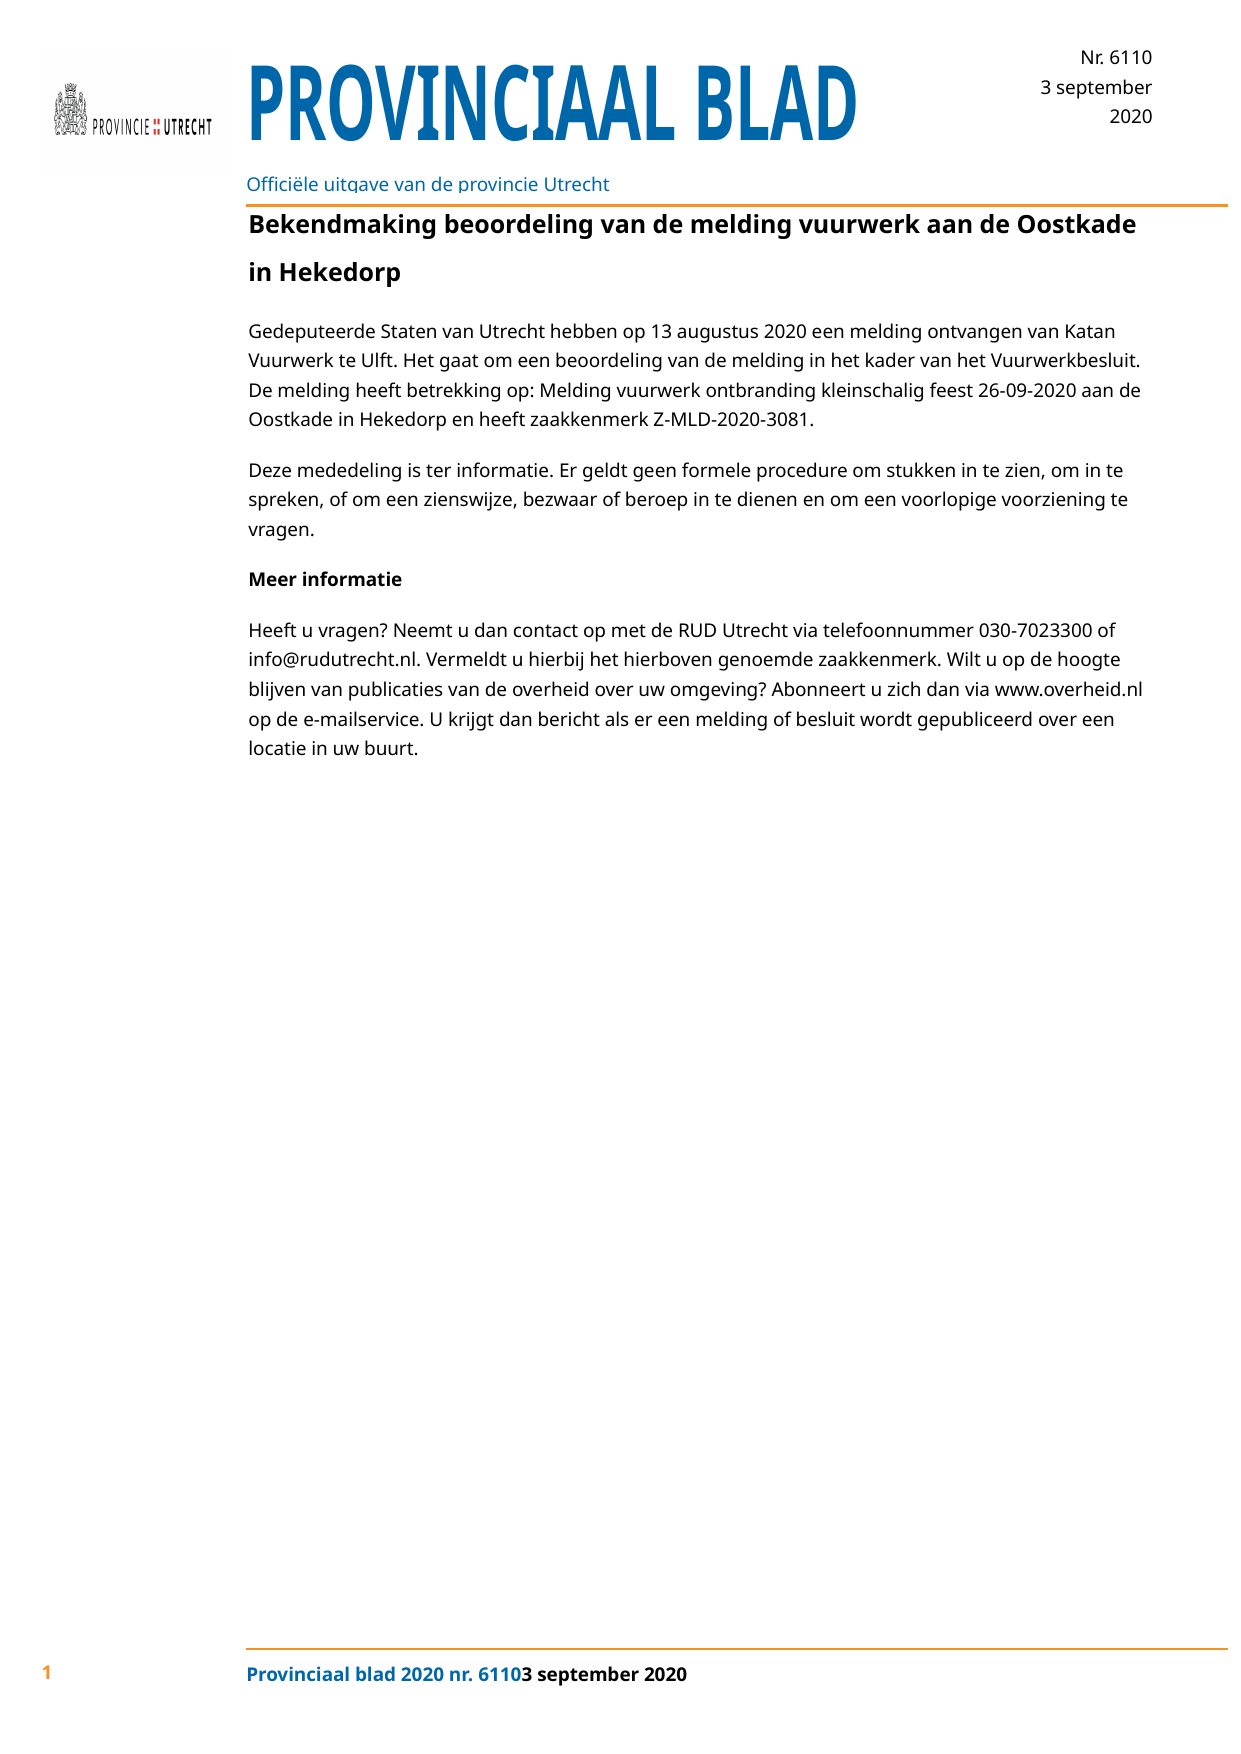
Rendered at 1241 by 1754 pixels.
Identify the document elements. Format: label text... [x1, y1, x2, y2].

picture [41, 47, 231, 172]
text Bekendmaking beoordeling van de melding vuurwerk aan de Oostkade in Hekedorp [248, 207, 1152, 288]
text Gedeputeerde Staten van Utrecht hebben op 13 augustus 2020 een melding ontvangen van Katan Vuurwerk te Ulft. Het gaat om een beoordeling van de melding in het kader van het Vuurwerkbesluit. De melding heeft betrekking op: Melding vuurwerk ontbranding kleinschalig feest 26-09-2020 aan de Oostkade in Hekedorp en heeft zaakkenmerk Z-MLD-2020-3081. [248, 318, 1152, 432]
text Heeft u vragen? Neemt u dan contact op met de RUD Utrecht via telefoonnummer 030-7023300 of info@rudutrecht.nl. Vermeldt u hierbij het hierboven genoemde zaakkenmerk. Wilt u op de hoogte blijven van publicaties van de overheid over uw omgeving? Abonneert u zich dan via www.overheid.nl op de e-mailservice. U krijgt dan bericht als er een melding of besluit wordt gepubliceerd over een locatie in uw buurt. [248, 617, 1152, 761]
text Meer informatie [248, 567, 1152, 592]
text Deze mededeling is ter informatie. Er geldt geen formele procedure om stukken in te zien, om in te spreken, of om een zienswijze, bezwaar of beroep in te dienen en om een voorlopige voorziening te vragen. [248, 457, 1152, 542]
